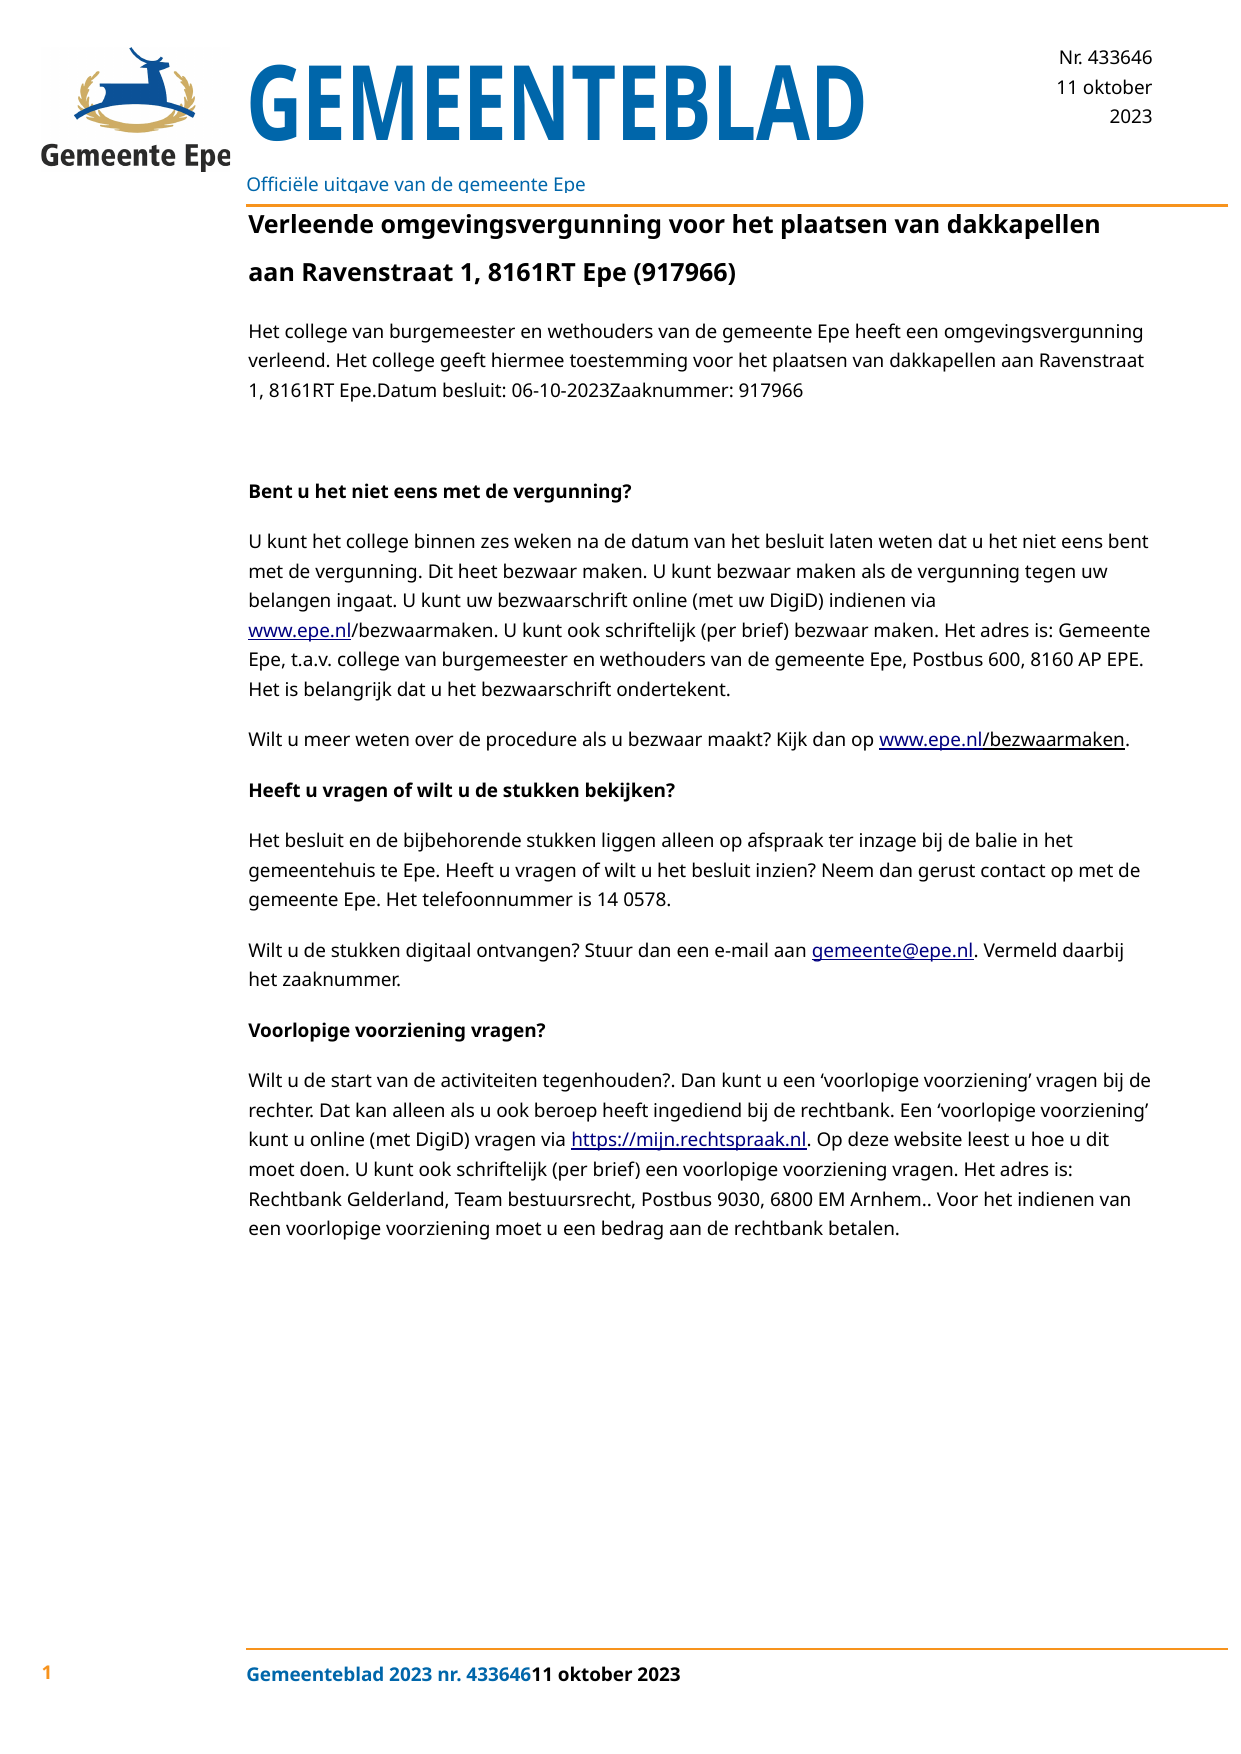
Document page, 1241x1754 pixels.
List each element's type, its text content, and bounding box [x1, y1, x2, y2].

text Voorlopige voorziening vragen? [248, 1017, 1152, 1043]
text Wilt u de stukken digitaal ontvangen? Stuur dan een e-mail aan gemeente@epe.nl. Vermeld daarbij het zaaknummer. [248, 937, 1152, 992]
text Bent u het niet eens met de vergunning? [248, 478, 1152, 504]
text U kunt het college binnen zes weken na de datum van het besluit laten weten dat u het niet eens bent met de vergunning. Dit heet bezwaar maken. U kunt bezwaar maken als de vergunning tegen uw belangen ingaat. U kunt uw bezwaarschrift online (met uw DigiD) indienen via www.epe.nl/bezwaarmaken. U kunt ook schriftelijk (per brief) bezwaar maken. Het adres is: Gemeente Epe, t.a.v. college van burgemeester en wethouders van de gemeente Epe, Postbus 600, 8160 AP EPE. Het is belangrijk dat u het bezwaarschrift ondertekent. [248, 528, 1152, 702]
text Verleende omgevingsvergunning voor het plaatsen van dakkapellen aan Ravenstraat 1, 8161RT Epe (917966) [248, 207, 1152, 288]
picture [41, 47, 231, 172]
text Het college van burgemeester en wethouders van de gemeente Epe heeft een omgevingsvergunning verleend. Het college geeft hiermee toestemming voor het plaatsen van dakkapellen aan Ravenstraat 1, 8161RT Epe.Datum besluit: 06-10-2023Zaaknummer: 917966 [248, 318, 1152, 403]
text Wilt u meer weten over de procedure als u bezwaar maakt? Kijk dan op www.epe.nl/bezwaarmaken. [248, 727, 1152, 752]
text Wilt u de start van de activiteiten tegenhouden?. Dan kunt u een ‘voorlopige voorziening’ vragen bij de rechter. Dat kan alleen als u ook beroep heeft ingediend bij de rechtbank. Een ‘voorlopige voorziening’ kunt u online (met DigiD) vragen via https://mijn.rechtspraak.nl. Op deze website leest u hoe u dit moet doen. U kunt ook schriftelijk (per brief) een voorlopige voorziening vragen. Het adres is: Rechtbank Gelderland, Team bestuursrecht, Postbus 9030, 6800 EM Arnhem.. Voor het indienen van een voorlopige voorziening moet u een bedrag aan de rechtbank betalen. [248, 1067, 1152, 1241]
text Het besluit en de bijbehorende stukken liggen alleen op afspraak ter inzage bij de balie in het gemeentehuis te Epe. Heeft u vragen of wilt u het besluit inzien? Neem dan gerust contact op met de gemeente Epe. Het telefoonnummer is 14 0578. [248, 827, 1152, 912]
text Heeft u vragen of wilt u de stukken bekijken? [248, 777, 1152, 803]
